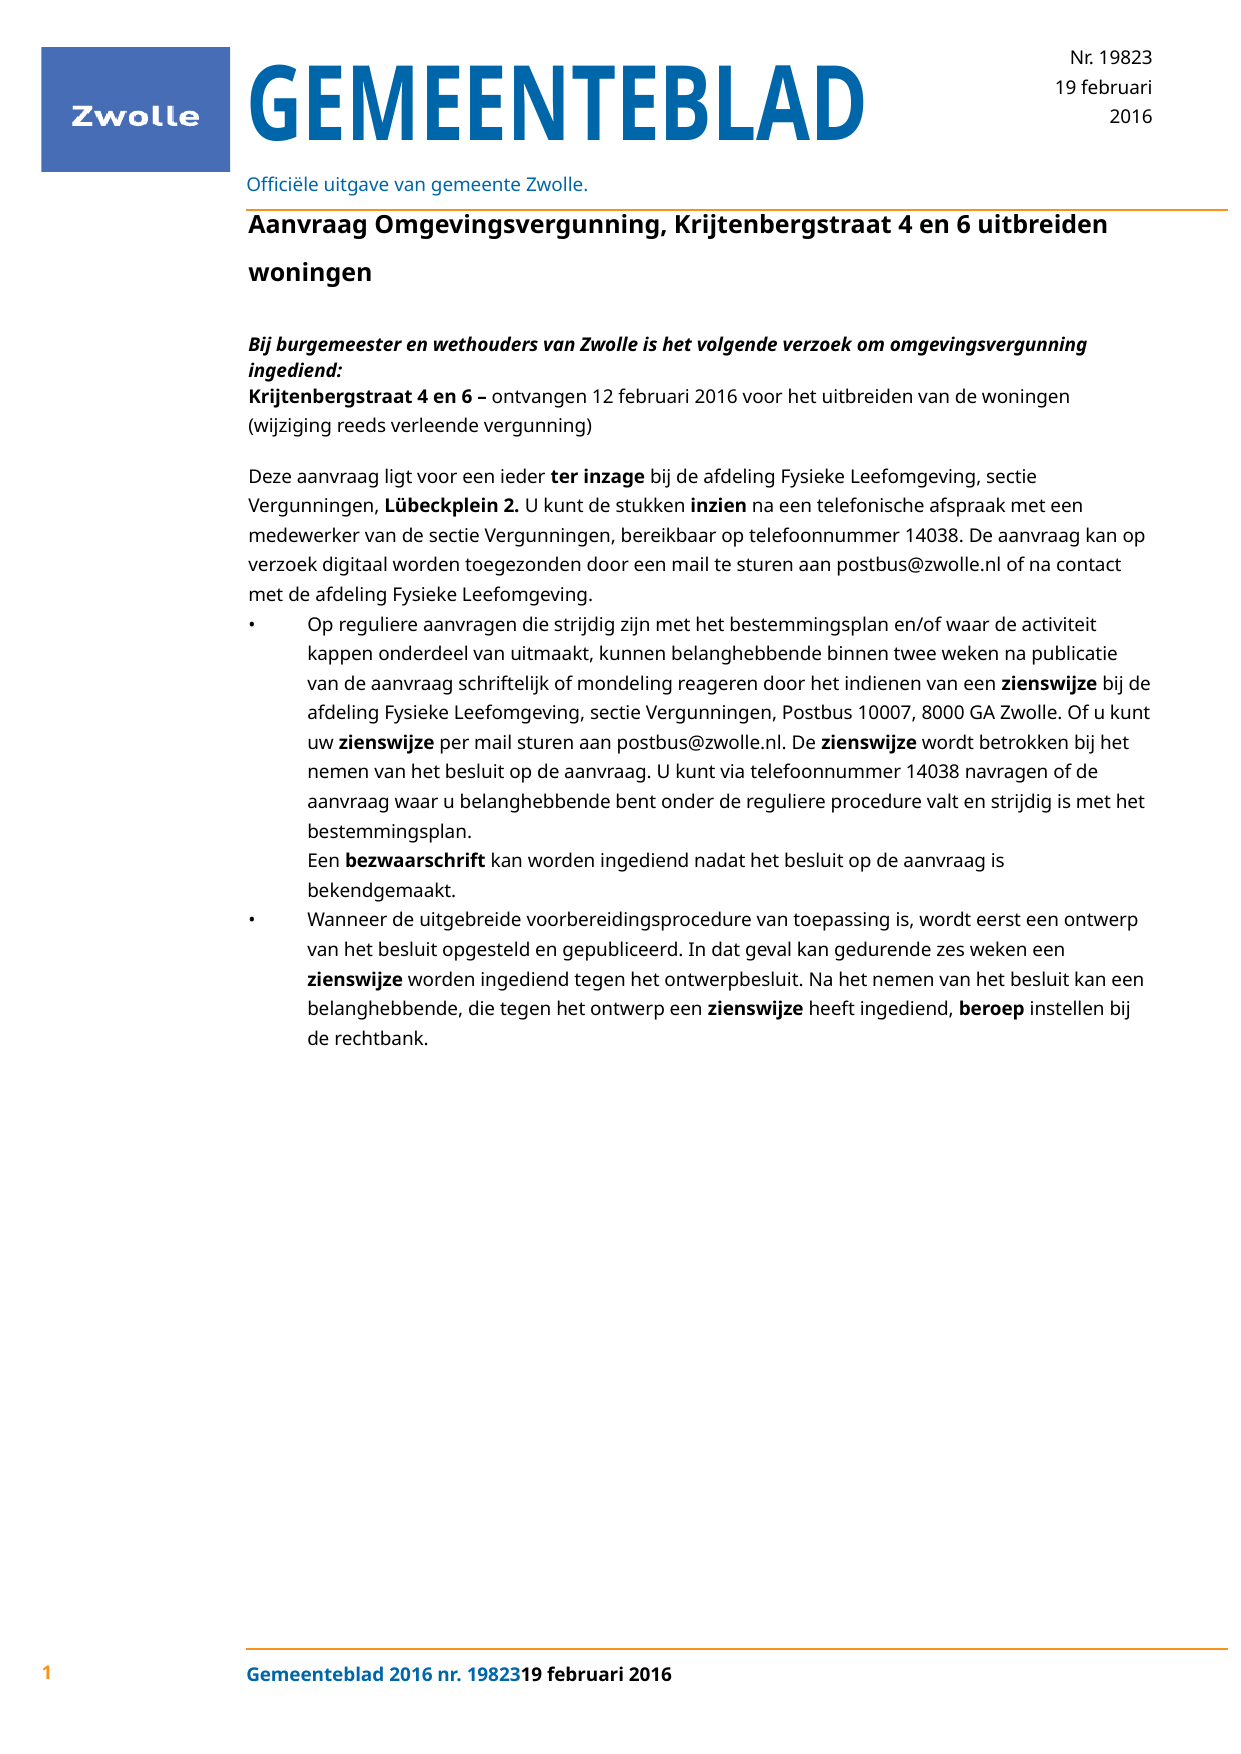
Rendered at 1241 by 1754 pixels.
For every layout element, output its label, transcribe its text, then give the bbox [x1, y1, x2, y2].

text Krijtenbergstraat 4 en 6 – ontvangen 12 februari 2016 voor het uitbreiden van de woningen (wijziging reeds verleende vergunning) [248, 383, 1152, 438]
list Een bezwaarschrift kan worden ingediend nadat het besluit op de aanvraag is bekendgemaakt. [248, 847, 1152, 903]
text Bij burgemeester en wethouders van Zwolle is het volgende verzoek om omgevingsvergunning ingediend: [248, 331, 1152, 383]
picture [41, 47, 231, 172]
text Deze aanvraag ligt voor een ieder ter inzage bij de afdeling Fysieke Leefomgeving, sectie Vergunningen, Lübeckplein 2. U kunt de stukken inzien na een telefonische afspraak met een medewerker van de sectie Vergunningen, bereikbaar op telefoonnummer 14038. De aanvraag kan op verzoek digitaal worden toegezonden door een mail te sturen aan postbus@zwolle.nl of na contact met de afdeling Fysieke Leefomgeving. [248, 463, 1152, 607]
text Aanvraag Omgevingsvergunning, Krijtenbergstraat 4 en 6 uitbreiden woningen [248, 211, 1152, 288]
list Wanneer de uitgebreide voorbereidingsprocedure van toepassing is, wordt eerst een ontwerp van het besluit opgesteld en gepubliceerd. In dat geval kan gedurende zes weken een zienswijze worden ingediend tegen het ontwerpbesluit. Na het nemen van het besluit kan een belanghebbende, die tegen het ontwerp een zienswijze heeft ingediend, beroep instellen bij de rechtbank. [248, 907, 1152, 1051]
list Op reguliere aanvragen die strijdig zijn met het bestemmingsplan en/of waar de activiteit kappen onderdeel van uitmaakt, kunnen belanghebbende binnen twee weken na publicatie van de aanvraag schriftelijk of mondeling reageren door het indienen van een zienswijze bij de afdeling Fysieke Leefomgeving, sectie Vergunningen, Postbus 10007, 8000 GA Zwolle. Of u kunt uw zienswijze per mail sturen aan postbus@zwolle.nl. De zienswijze wordt betrokken bij het nemen van het besluit op de aanvraag. U kunt via telefoonnummer 14038 navragen of de aanvraag waar u belanghebbende bent onder de reguliere procedure valt en strijdig is met het bestemmingsplan. [248, 611, 1152, 844]
